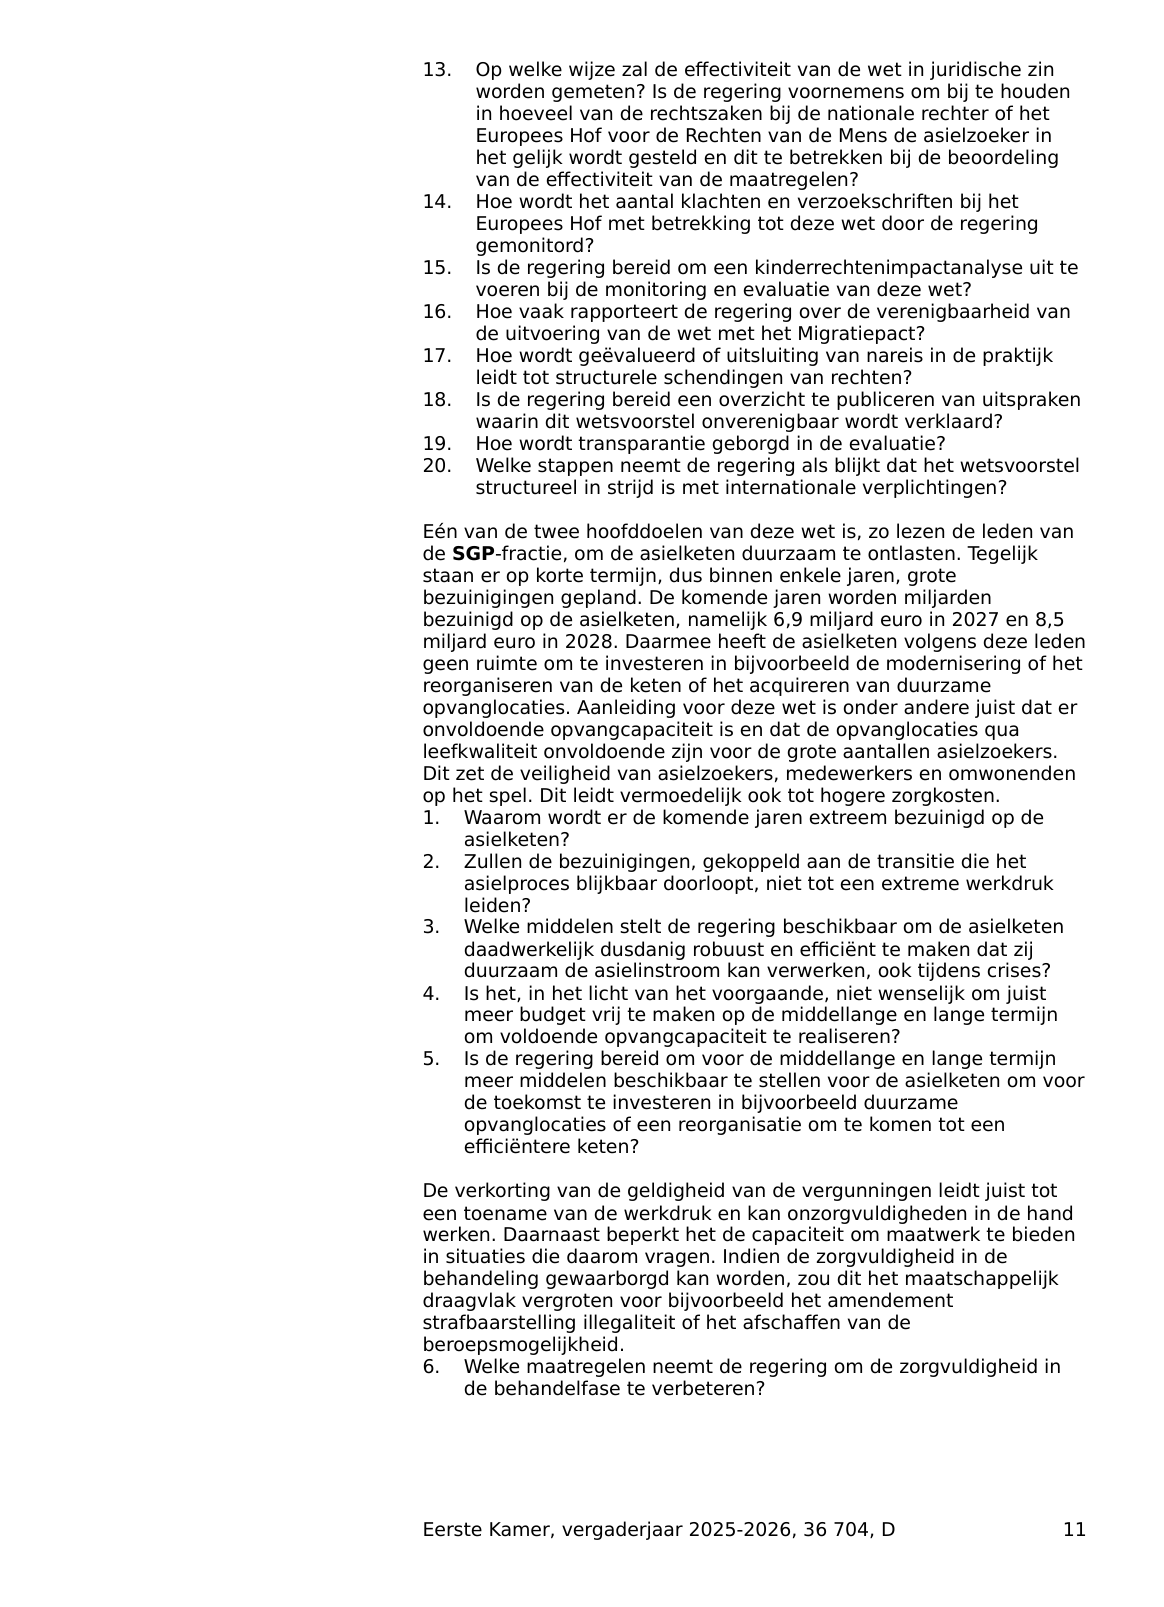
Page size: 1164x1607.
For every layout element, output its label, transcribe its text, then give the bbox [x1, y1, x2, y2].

text 6. Welke maatregelen neemt de regering om de zorgvuldigheid in de behandelfase te verbeteren? [422, 1356, 1087, 1400]
text 14. Hoe wordt het aantal klachten en verzoekschriften bij het Europees Hof met betrekking tot deze wet door de regering gemonitord? [422, 191, 1087, 257]
text De verkorting van de geldigheid van de vergunningen leidt juist tot een toename van de werkdruk en kan onzorgvuldigheden in de hand werken. Daarnaast beperkt het de capaciteit om maatwerk te bieden in situaties die daarom vragen. Indien de zorgvuldigheid in de behandeling gewaarborgd kan worden, zou dit het maatschappelijk draagvlak vergroten voor bijvoorbeeld het amendement strafbaarstelling illegaliteit of het afschaffen van de beroepsmogelijkheid. [422, 1180, 1087, 1356]
text 13. Op welke wijze zal de effectiviteit van de wet in juridische zin worden gemeten? Is de regering voornemens om bij te houden in hoeveel van de rechtszaken bij de nationale rechter of het Europees Hof voor de Rechten van de Mens de asielzoeker in het gelijk wordt gesteld en dit te betrekken bij de beoordeling van de effectiviteit van de maatregelen? [422, 59, 1087, 191]
text 5. Is de regering bereid om voor de middellange en lange termijn meer middelen beschikbaar te stellen voor de asielketen om voor de toekomst te investeren in bijvoorbeeld duurzame opvanglocaties of een reorganisatie om te komen tot een efficiëntere keten? [422, 1048, 1087, 1158]
text 20. Welke stappen neemt de regering als blijkt dat het wetsvoorstel structureel in strijd is met internationale verplichtingen? [422, 455, 1087, 499]
text 18. Is de regering bereid een overzicht te publiceren van uitspraken waarin dit wetsvoorstel onverenigbaar wordt verklaard? [422, 389, 1087, 433]
text 17. Hoe wordt geëvalueerd of uitsluiting van nareis in de praktijk leidt tot structurele schendingen van rechten? [422, 345, 1087, 389]
text 2. Zullen de bezuinigingen, gekoppeld aan de transitie die het asielproces blijkbaar doorloopt, niet tot een extreme werkdruk leiden? [422, 851, 1087, 916]
text 4. Is het, in het licht van het voorgaande, niet wenselijk om juist meer budget vrij te maken op de middellange en lange termijn om voldoende opvangcapaciteit te realiseren? [422, 982, 1087, 1048]
text Eén van de twee hoofddoelen van deze wet is, zo lezen de leden van de SGP-fractie, om de asielketen duurzaam te ontlasten. Tegelijk staan er op korte termijn, dus binnen enkele jaren, grote bezuinigingen gepland. De komende jaren worden miljarden bezuinigd op de asielketen, namelijk 6,9 miljard euro in 2027 en 8,5 miljard euro in 2028. Daarmee heeft de asielketen volgens deze leden geen ruimte om te investeren in bijvoorbeeld de modernisering of het reorganiseren van de keten of het acquireren van duurzame opvanglocaties. Aanleiding voor deze wet is onder andere juist dat er onvoldoende opvangcapaciteit is en dat de opvanglocaties qua leefkwaliteit onvoldoende zijn voor de grote aantallen asielzoekers. Dit zet de veiligheid van asielzoekers, medewerkers en omwonenden op het spel. Dit leidt vermoedelijk ook tot hogere zorgkosten. [422, 521, 1087, 807]
text 3. Welke middelen stelt de regering beschikbaar om de asielketen daadwerkelijk dusdanig robuust en efficiënt te maken dat zij duurzaam de asielinstroom kan verwerken, ook tijdens crises? [422, 916, 1087, 982]
text 1. Waarom wordt er de komende jaren extreem bezuinigd op de asielketen? [422, 807, 1087, 851]
text 15. Is de regering bereid om een kinderrechtenimpactanalyse uit te voeren bij de monitoring en evaluatie van deze wet? [422, 257, 1087, 301]
text 19. Hoe wordt transparantie geborgd in de evaluatie? [422, 433, 1087, 455]
text 16. Hoe vaak rapporteert de regering over de verenigbaarheid van de uitvoering van de wet met het Migratiepact? [422, 301, 1087, 345]
